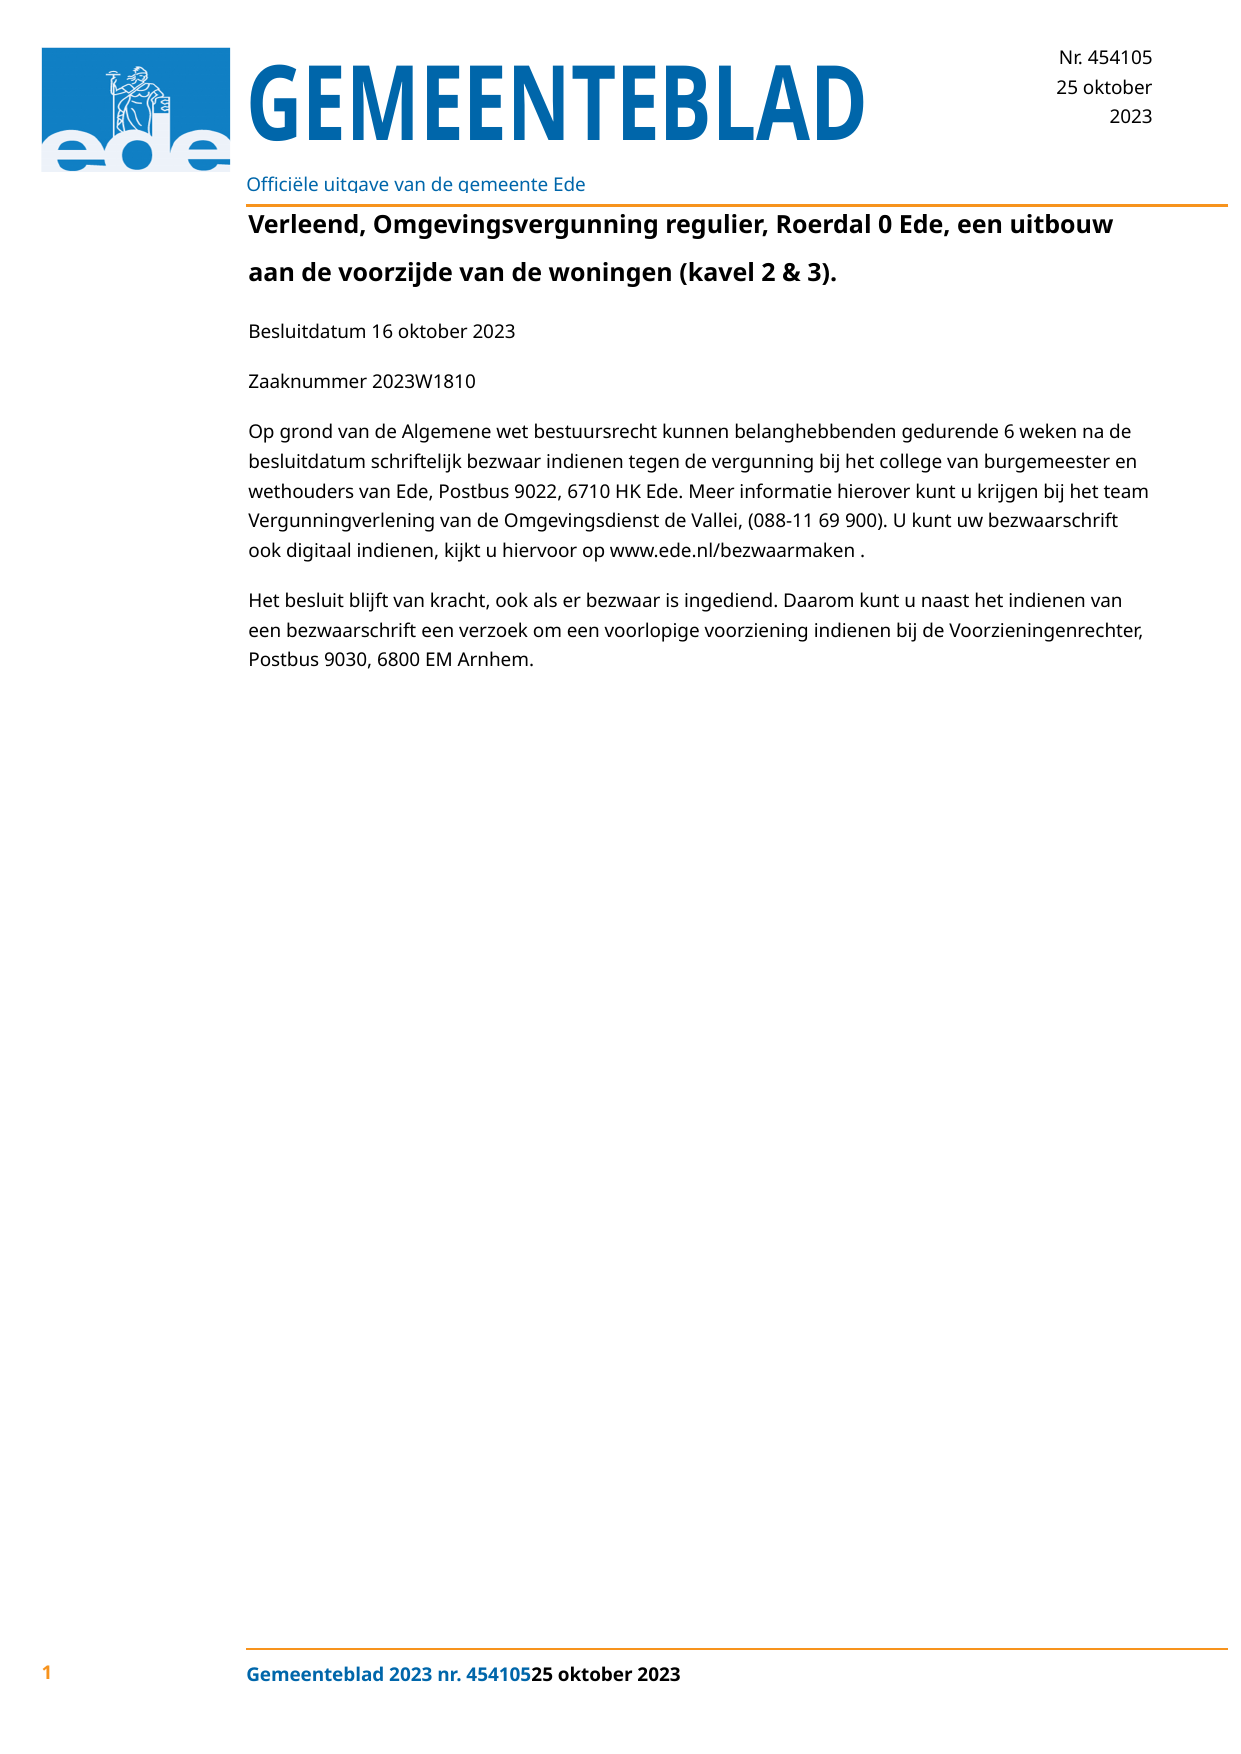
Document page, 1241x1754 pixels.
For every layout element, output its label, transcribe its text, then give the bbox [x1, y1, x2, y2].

picture [41, 47, 231, 172]
text Besluitdatum 16 oktober 2023 [248, 318, 1152, 344]
text Op grond van de Algemene wet bestuursrecht kunnen belanghebbenden gedurende 6 weken na de besluitdatum schriftelijk bezwaar indienen tegen de vergunning bij het college van burgemeester en wethouders van Ede, Postbus 9022, 6710 HK Ede. Meer informatie hierover kunt u krijgen bij het team Vergunningverlening van de Omgevingsdienst de Vallei, (088-11 69 900). U kunt uw bezwaarschrift ook digitaal indienen, kijkt u hiervoor op www.ede.nl/bezwaarmaken . [248, 419, 1152, 563]
text Zaaknummer 2023W1810 [248, 368, 1152, 394]
text Verleend, Omgevingsvergunning regulier, Roerdal 0 Ede, een uitbouw aan de voorzijde van de woningen (kavel 2 & 3). [248, 207, 1152, 288]
text Het besluit blijft van kracht, ook als er bezwaar is ingediend. Daarom kunt u naast het indienen van een bezwaarschrift een verzoek om een voorlopige voorziening indienen bij de Voorzieningenrechter, Postbus 9030, 6800 EM Arnhem. [248, 587, 1152, 672]
